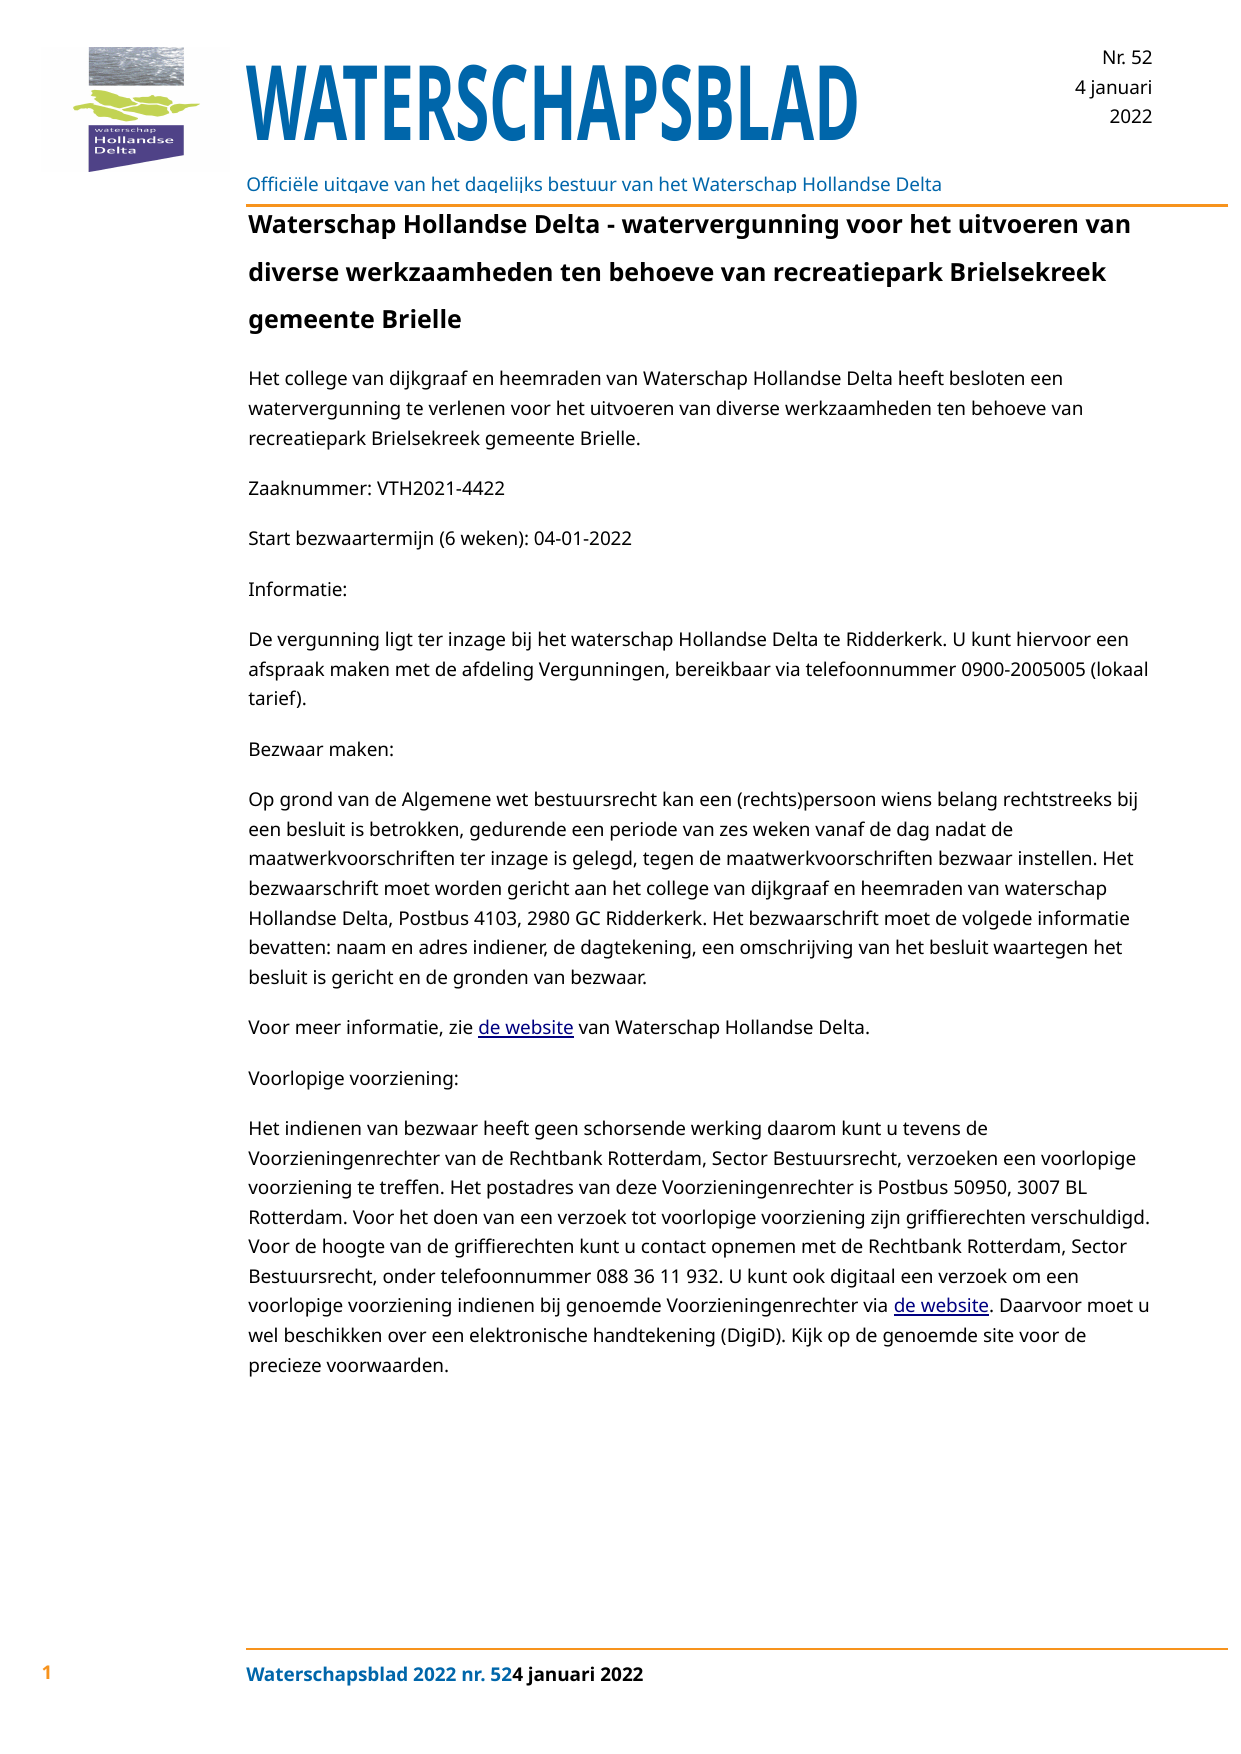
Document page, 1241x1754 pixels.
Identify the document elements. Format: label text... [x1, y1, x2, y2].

text Start bezwaartermijn (6 weken): 04-01-2022 [248, 526, 1152, 551]
text Voorlopige voorziening: [248, 1065, 1152, 1090]
text Informatie: [248, 576, 1152, 602]
text Het indienen van bezwaar heeft geen schorsende werking daarom kunt u tevens de Voorzieningenrechter van de Rechtbank Rotterdam, Sector Bestuursrecht, verzoeken een voorlopige voorziening te treffen. Het postadres van deze Voorzieningenrechter is Postbus 50950, 3007 BL Rotterdam. Voor het doen van een verzoek tot voorlopige voorziening zijn griffierechten verschuldigd. Voor de hoogte van de griffierechten kunt u contact opnemen met de Rechtbank Rotterdam, Sector Bestuursrecht, onder telefoonnummer 088 36 11 932. U kunt ook digitaal een verzoek om een voorlopige voorziening indienen bij genoemde Voorzieningenrechter via de website. Daarvoor moet u wel beschikken over een elektronische handtekening (DigiD). Kijk op de genoemde site voor de precieze voorwaarden. [248, 1115, 1152, 1377]
text De vergunning ligt ter inzage bij het waterschap Hollandse Delta te Ridderkerk. U kunt hiervoor een afspraak maken met de afdeling Vergunningen, bereikbaar via telefoonnummer 0900-2005005 (lokaal tarief). [248, 626, 1152, 711]
text Waterschap Hollandse Delta - watervergunning voor het uitvoeren van diverse werkzaamheden ten behoeve van recreatiepark Brielsekreek gemeente Brielle [248, 207, 1152, 336]
text Op grond van de Algemene wet bestuursrecht kan een (rechts)persoon wiens belang rechtstreeks bij een besluit is betrokken, gedurende een periode van zes weken vanaf de dag nadat de maatwerkvoorschriften ter inzage is gelegd, tegen de maatwerkvoorschriften bezwaar instellen. Het bezwaarschrift moet worden gericht aan het college van dijkgraaf en heemraden van waterschap Hollandse Delta, Postbus 4103, 2980 GC Ridderkerk. Het bezwaarschrift moet de volgede informatie bevatten: naam en adres indiener, de dagtekening, een omschrijving van het besluit waartegen het besluit is gericht en de gronden van bezwaar. [248, 786, 1152, 989]
text Bezwaar maken: [248, 736, 1152, 762]
picture [41, 47, 231, 172]
text Zaaknummer: VTH2021-4422 [248, 475, 1152, 501]
text Voor meer informatie, zie de website van Waterschap Hollandse Delta. [248, 1014, 1152, 1040]
text Het college van dijkgraaf en heemraden van Waterschap Hollandse Delta heeft besloten een watervergunning te verlenen voor het uitvoeren van diverse werkzaamheden ten behoeve van recreatiepark Brielsekreek gemeente Brielle. [248, 366, 1152, 450]
